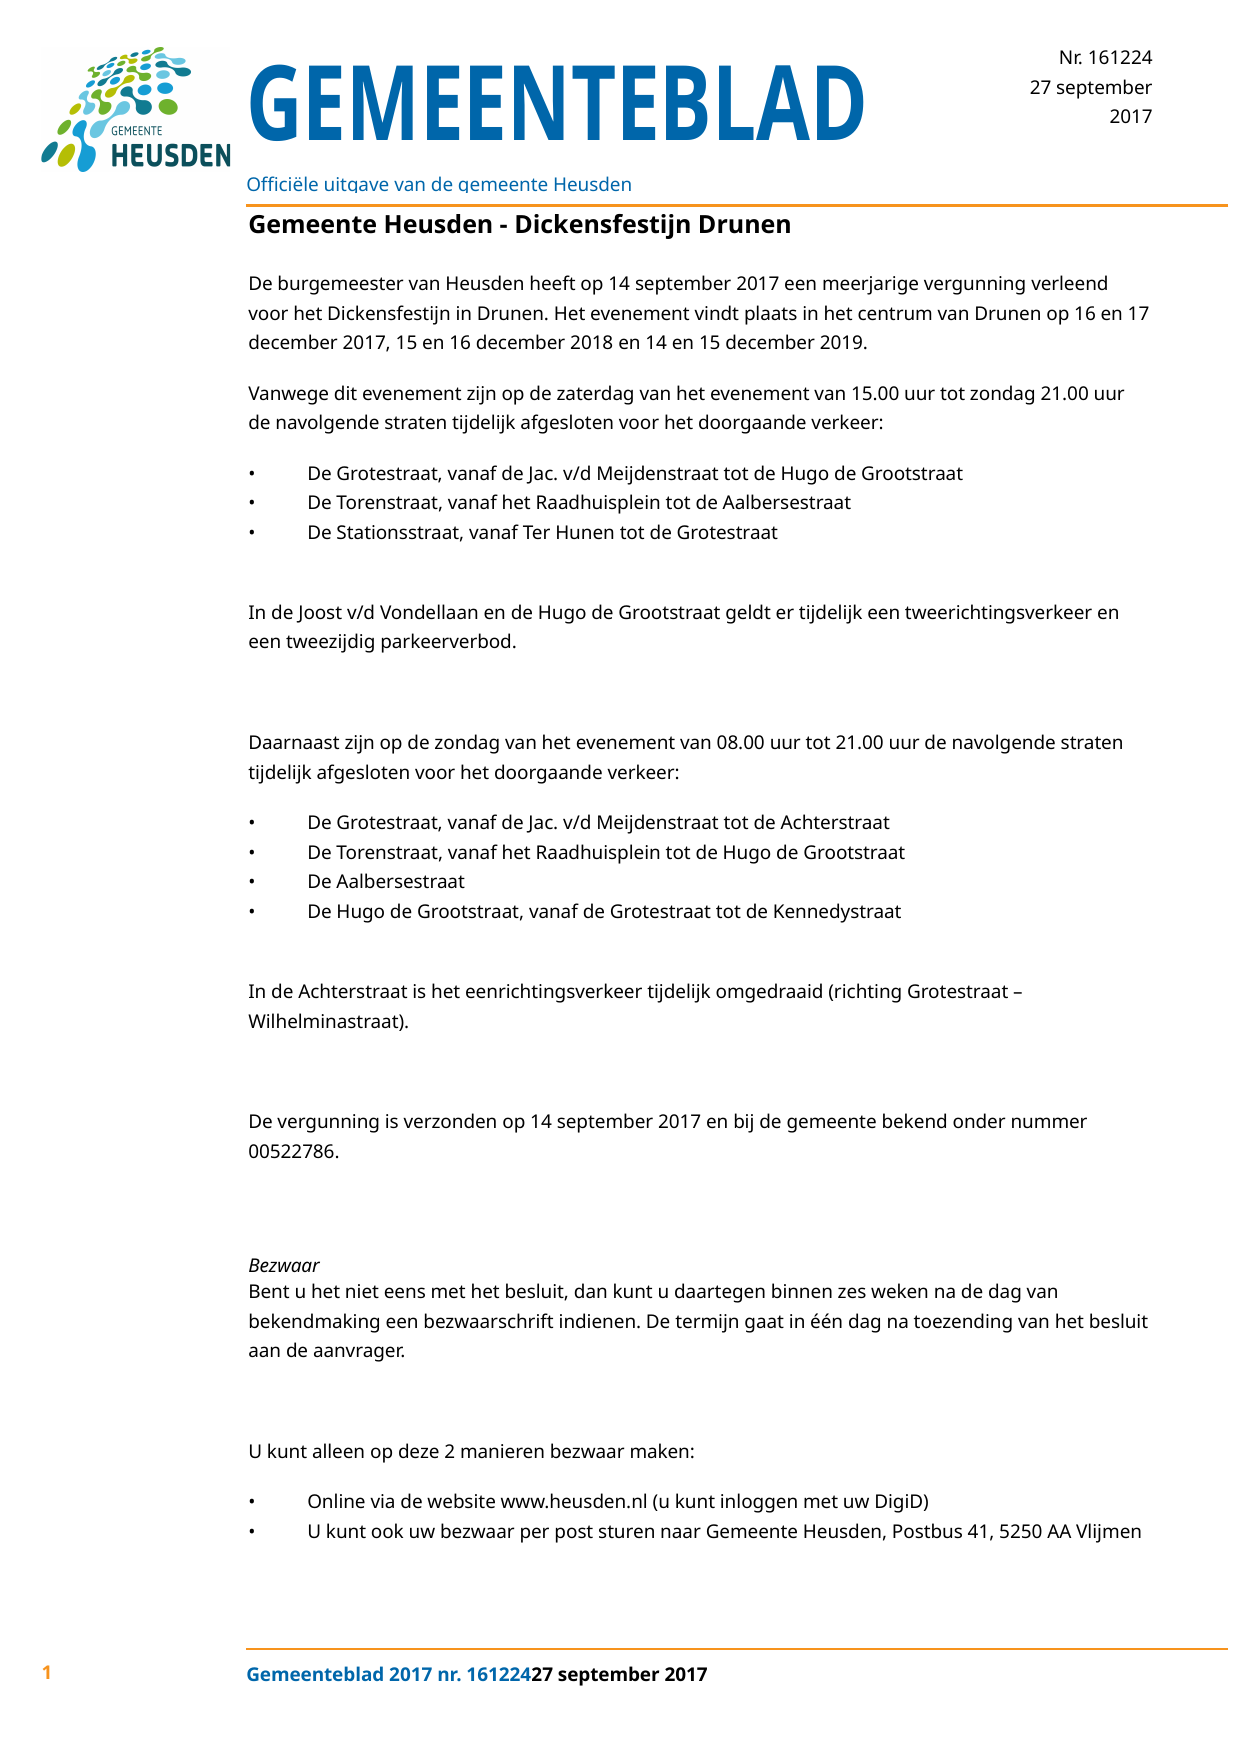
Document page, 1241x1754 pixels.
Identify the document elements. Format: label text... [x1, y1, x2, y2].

text Bezwaar [248, 1253, 1152, 1278]
text U kunt alleen op deze 2 manieren bezwaar maken: [248, 1438, 1152, 1464]
list Online via de website www.heusden.nl (u kunt inloggen met uw DigiD) [248, 1489, 1152, 1514]
text Bent u het niet eens met het besluit, dan kunt u daartegen binnen zes weken na de dag van bekendmaking een bezwaarschrift indienen. De termijn gaat in één dag na toezending van het besluit aan de aanvrager. [248, 1278, 1152, 1363]
text Daarnaast zijn op de zondag van het evenement van 08.00 uur tot 21.00 uur de navolgende straten tijdelijk afgesloten voor het doorgaande verkeer: [248, 729, 1152, 785]
text In de Achterstraat is het eenrichtingsverkeer tijdelijk omgedraaid (richting Grotestraat – Wilhelminastraat). [248, 978, 1152, 1033]
text De vergunning is verzonden op 14 september 2017 en bij de gemeente bekend onder nummer 00522786. [248, 1109, 1152, 1164]
text De burgemeester van Heusden heeft op 14 september 2017 een meerjarige vergunning verleend voor het Dickensfestijn in Drunen. Het evenement vindt plaats in het centrum van Drunen op 16 en 17 december 2017, 15 en 16 december 2018 en 14 en 15 december 2019. [248, 270, 1152, 355]
text In de Joost v/d Vondellaan en de Hugo de Grootstraat geldt er tijdelijk een tweerichtingsverkeer en een tweezijdig parkeerverbod. [248, 599, 1152, 654]
picture [41, 47, 231, 172]
text Vanwege dit evenement zijn op de zaterdag van het evenement van 15.00 uur tot zondag 21.00 uur de navolgende straten tijdelijk afgesloten voor het doorgaande verkeer: [248, 380, 1152, 435]
text Gemeente Heusden - Dickensfestijn Drunen [248, 207, 1152, 241]
list De Hugo de Grootstraat, vanaf de Grotestraat tot de Kennedystraat [248, 898, 1152, 924]
list De Grotestraat, vanaf de Jac. v/d Meijdenstraat tot de Hugo de Grootstraat [248, 460, 1152, 486]
list U kunt ook uw bezwaar per post sturen naar Gemeente Heusden, Postbus 41, 5250 AA Vlijmen [248, 1518, 1152, 1544]
list De Torenstraat, vanaf het Raadhuisplein tot de Aalbersestraat [248, 489, 1152, 515]
list De Stationsstraat, vanaf Ter Hunen tot de Grotestraat [248, 519, 1152, 545]
list De Torenstraat, vanaf het Raadhuisplein tot de Hugo de Grootstraat [248, 839, 1152, 865]
list De Aalbersestraat [248, 869, 1152, 894]
list De Grotestraat, vanaf de Jac. v/d Meijdenstraat tot de Achterstraat [248, 809, 1152, 835]
